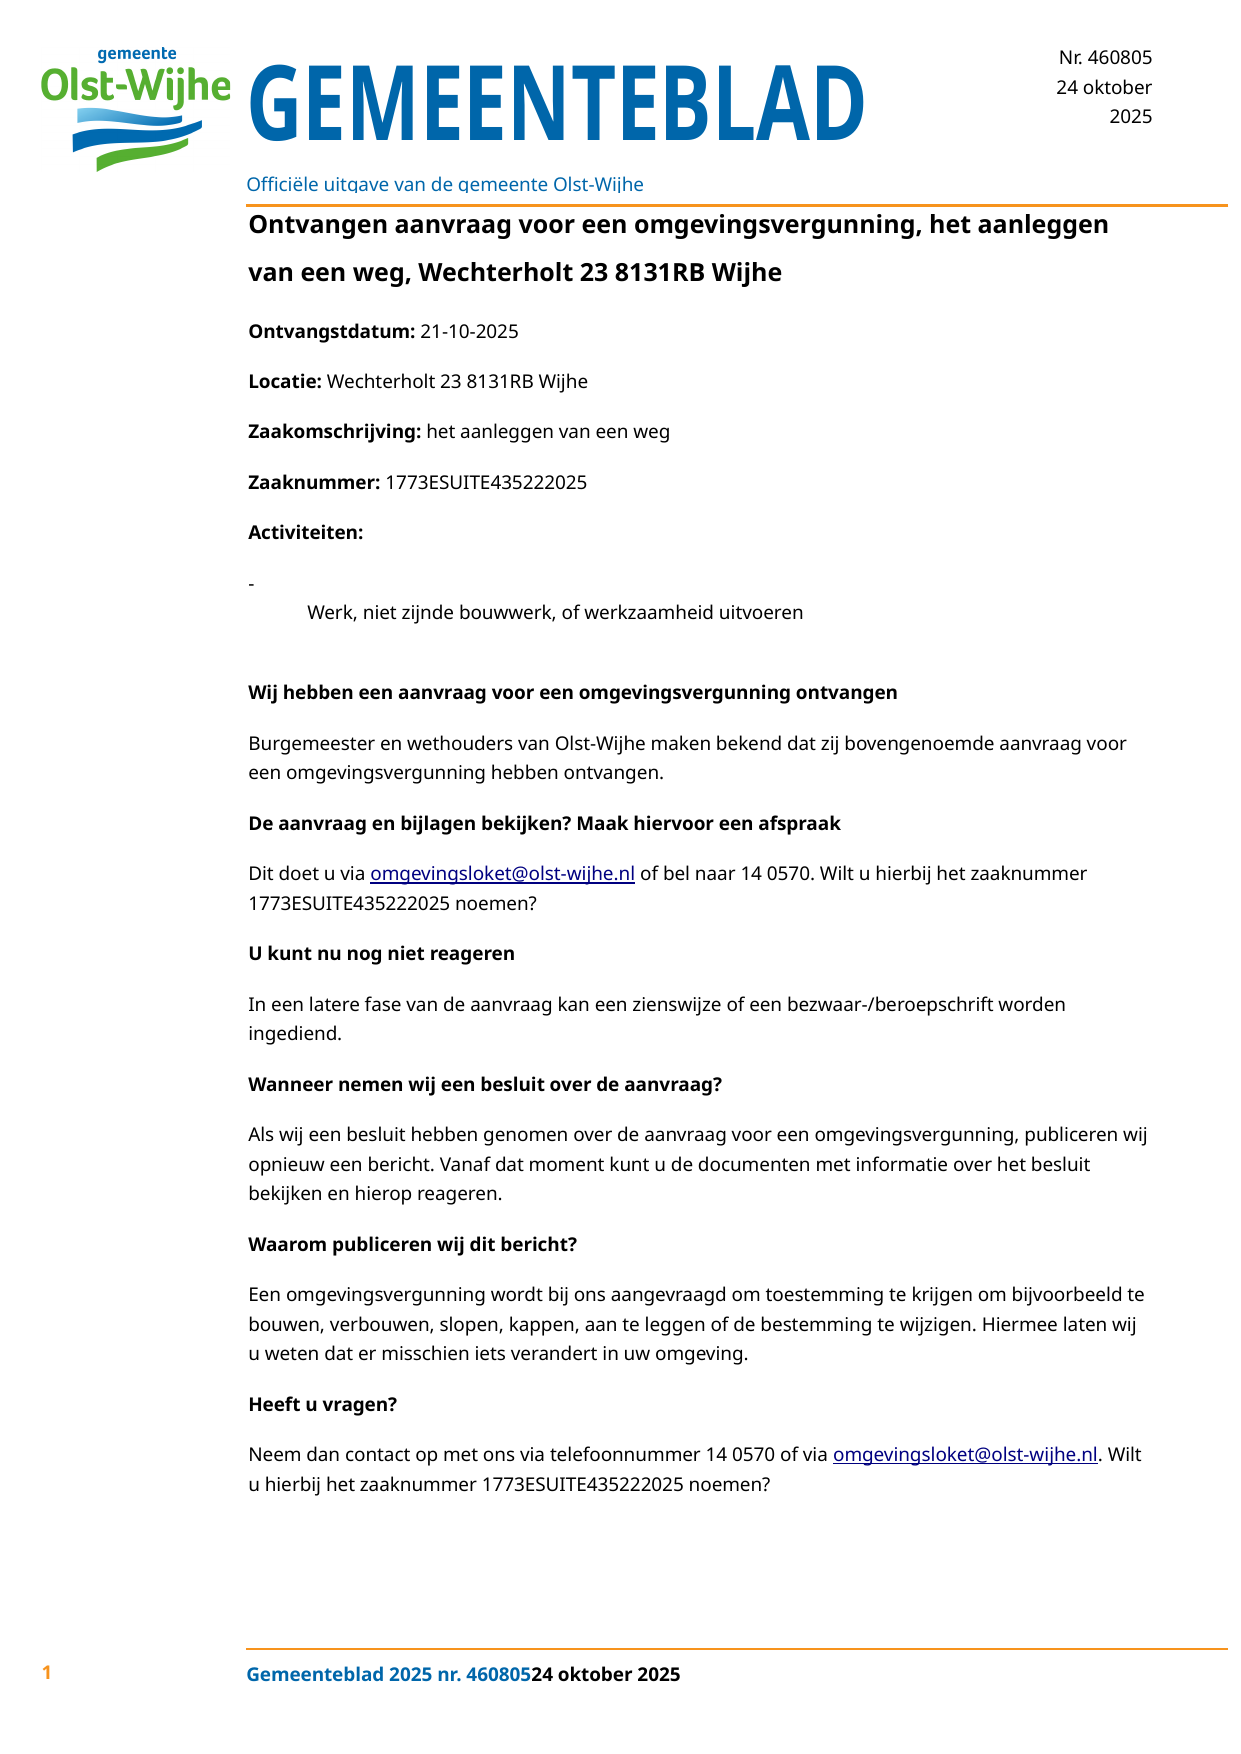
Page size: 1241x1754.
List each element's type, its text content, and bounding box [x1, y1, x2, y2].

text Locatie: Wechterholt 23 8131RB Wijhe [248, 368, 1152, 394]
text Burgemeester en wethouders van Olst-Wijhe maken bekend dat zij bovengenoemde aanvraag voor een omgevingsvergunning hebben ontvangen. [248, 730, 1152, 785]
text Een omgevingsvergunning wordt bij ons aangevraagd om toestemming te krijgen om bijvoorbeeld te bouwen, verbouwen, slopen, kappen, aan te leggen of de bestemming te wijzigen. Hiermee laten wij u weten dat er misschien iets verandert in uw omgeving. [248, 1281, 1152, 1366]
text Heeft u vragen? [248, 1391, 1152, 1417]
picture [41, 47, 231, 172]
text Ontvangstdatum: 21-10-2025 [248, 318, 1152, 344]
text De aanvraag en bijlagen bekijken? Maak hiervoor een afspraak [248, 810, 1152, 836]
text Ontvangen aanvraag voor een omgevingsvergunning, het aanleggen van een weg, Wechterholt 23 8131RB Wijhe [248, 207, 1152, 288]
text Waarom publiceren wij dit bericht? [248, 1231, 1152, 1257]
text In een latere fase van de aanvraag kan een zienswijze of een bezwaar-/beroepschrift worden ingediend. [248, 991, 1152, 1046]
text Wij hebben een aanvraag voor een omgevingsvergunning ontvangen [248, 679, 1152, 705]
text Neem dan contact op met ons via telefoonnummer 14 0570 of via omgevingsloket@olst-wijhe.nl. Wilt u hierbij het zaaknummer 1773ESUITE435222025 noemen? [248, 1441, 1152, 1497]
text Wanneer nemen wij een besluit over de aanvraag? [248, 1071, 1152, 1097]
text Dit doet u via omgevingsloket@olst-wijhe.nl of bel naar 14 0570. Wilt u hierbij het zaaknummer 1773ESUITE435222025 noemen? [248, 860, 1152, 916]
text Zaaknummer: 1773ESUITE435222025 [248, 469, 1152, 495]
list Werk, niet zijnde bouwwerk, of werkzaamheid uitvoeren [248, 599, 1152, 625]
text Zaakomschrijving: het aanleggen van een weg [248, 419, 1152, 444]
text Activiteiten: [248, 519, 1152, 545]
text U kunt nu nog niet reageren [248, 940, 1152, 966]
text Als wij een besluit hebben genomen over de aanvraag voor een omgevingsvergunning, publiceren wij opnieuw een bericht. Vanaf dat moment kunt u de documenten met informatie over het besluit bekijken en hierop reageren. [248, 1121, 1152, 1206]
